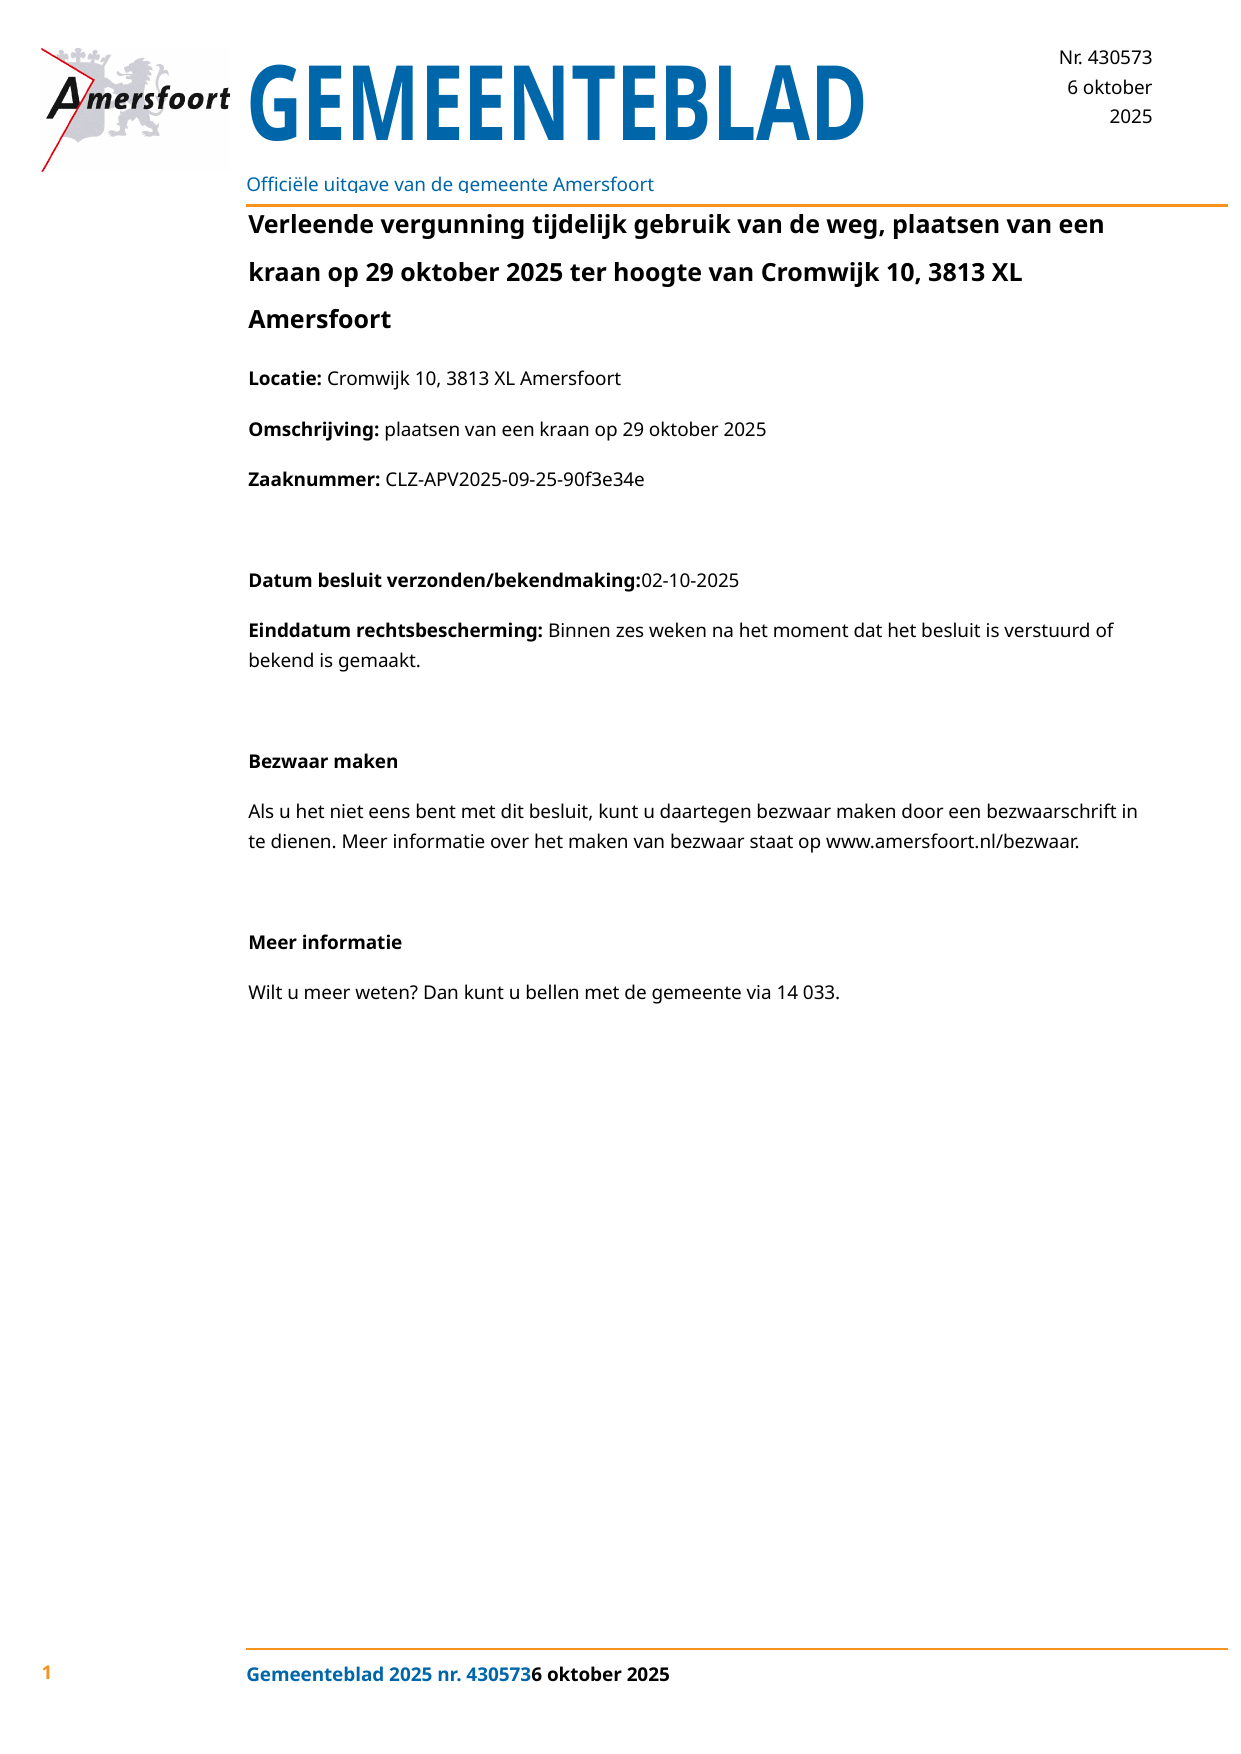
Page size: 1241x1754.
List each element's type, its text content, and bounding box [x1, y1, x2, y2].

picture [41, 47, 231, 172]
text Wilt u meer weten? Dan kunt u bellen met de gemeente via 14 033. [248, 979, 1152, 1005]
text Einddatum rechtsbescherming: Binnen zes weken na het moment dat het besluit is verstuurd of bekend is gemaakt. [248, 618, 1152, 673]
text Meer informatie [248, 929, 1152, 954]
text Verleende vergunning tijdelijk gebruik van de weg, plaatsen van een kraan op 29 oktober 2025 ter hoogte van Cromwijk 10, 3813 XL Amersfoort [248, 207, 1152, 336]
text Omschrijving: plaatsen van een kraan op 29 oktober 2025 [248, 416, 1152, 442]
text Als u het niet eens bent met dit besluit, kunt u daartegen bezwaar maken door een bezwaarschrift in te dienen. Meer informatie over het maken van bezwaar staat op www.amersfoort.nl/bezwaar. [248, 798, 1152, 854]
text Zaaknummer: CLZ-APV2025-09-25-90f3e34e [248, 466, 1152, 492]
text Datum besluit verzonden/bekendmaking:02-10-2025 [248, 567, 1152, 593]
text Bezwaar maken [248, 748, 1152, 774]
text Locatie: Cromwijk 10, 3813 XL Amersfoort [248, 366, 1152, 391]
